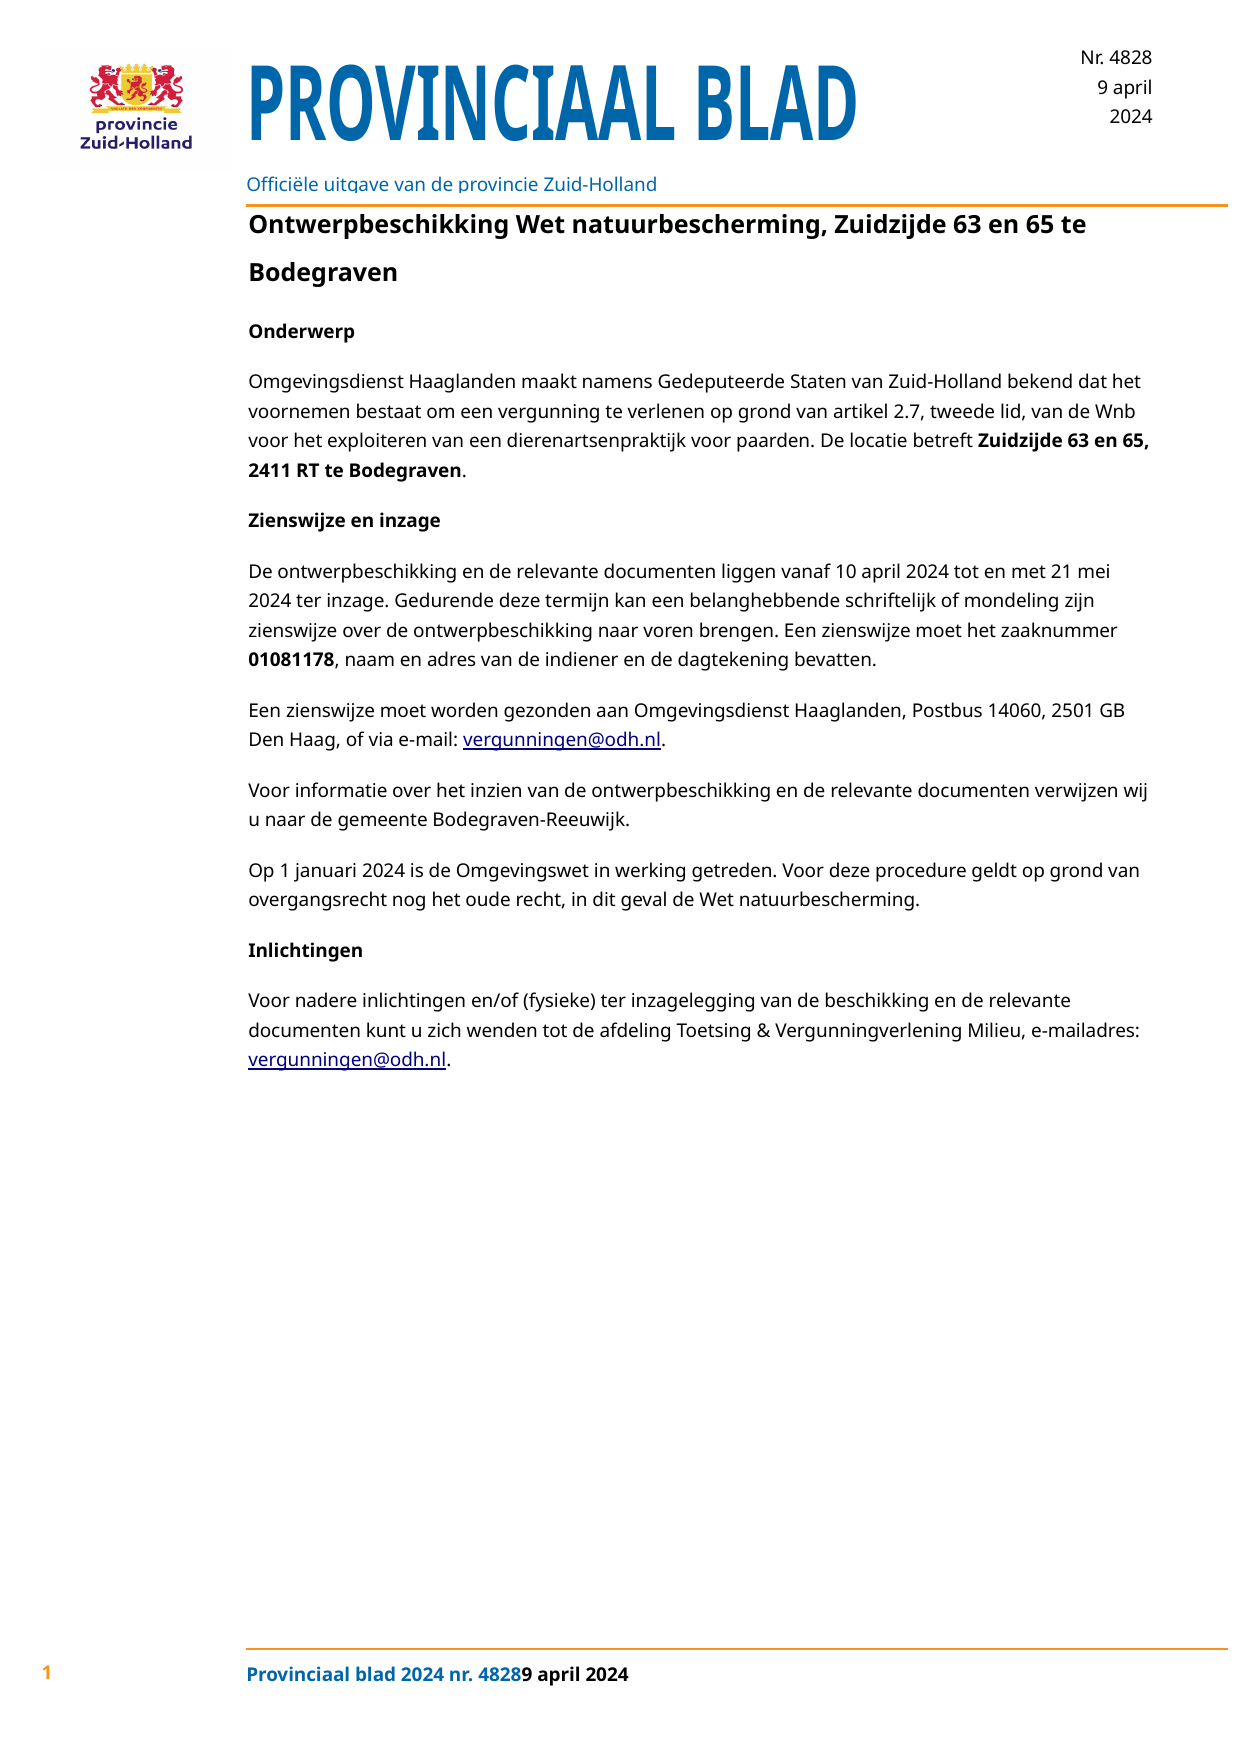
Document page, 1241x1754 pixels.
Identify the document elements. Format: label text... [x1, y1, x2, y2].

text Zienswijze en inzage [248, 507, 1152, 533]
text Op 1 januari 2024 is de Omgevingswet in werking getreden. Voor deze procedure geldt op grond van overgangsrecht nog het oude recht, in dit geval de Wet natuurbescherming. [248, 857, 1152, 912]
text Voor informatie over het inzien van de ontwerpbeschikking en de relevante documenten verwijzen wij u naar de gemeente Bodegraven-Reeuwijk. [248, 777, 1152, 832]
text Ontwerpbeschikking Wet natuurbescherming, Zuidzijde 63 en 65 te Bodegraven [248, 207, 1152, 288]
text Een zienswijze moet worden gezonden aan Omgevingsdienst Haaglanden, Postbus 14060, 2501 GB Den Haag, of via e-mail: vergunningen@odh.nl. [248, 697, 1152, 752]
picture [41, 47, 231, 172]
text Omgevingsdienst Haaglanden maakt namens Gedeputeerde Staten van Zuid-Holland bekend dat het voornemen bestaat om een vergunning te verlenen op grond van artikel 2.7, tweede lid, van de Wnb voor het exploiteren van een dierenartsenpraktijk voor paarden. De locatie betreft Zuidzijde 63 en 65, 2411 RT te Bodegraven. [248, 368, 1152, 483]
text Voor nadere inlichtingen en/of (fysieke) ter inzagelegging van de beschikking en de relevante documenten kunt u zich wenden tot de afdeling Toetsing & Vergunningverlening Milieu, e-mailadres: vergunningen@odh.nl. [248, 987, 1152, 1072]
text De ontwerpbeschikking en de relevante documenten liggen vanaf 10 april 2024 tot en met 21 mei 2024 ter inzage. Gedurende deze termijn kan een belanghebbende schriftelijk of mondeling zijn zienswijze over de ontwerpbeschikking naar voren brengen. Een zienswijze moet het zaaknummer 01081178, naam en adres van de indiener en de dagtekening bevatten. [248, 558, 1152, 672]
text Onderwerp [248, 318, 1152, 344]
text Inlichtingen [248, 937, 1152, 963]
